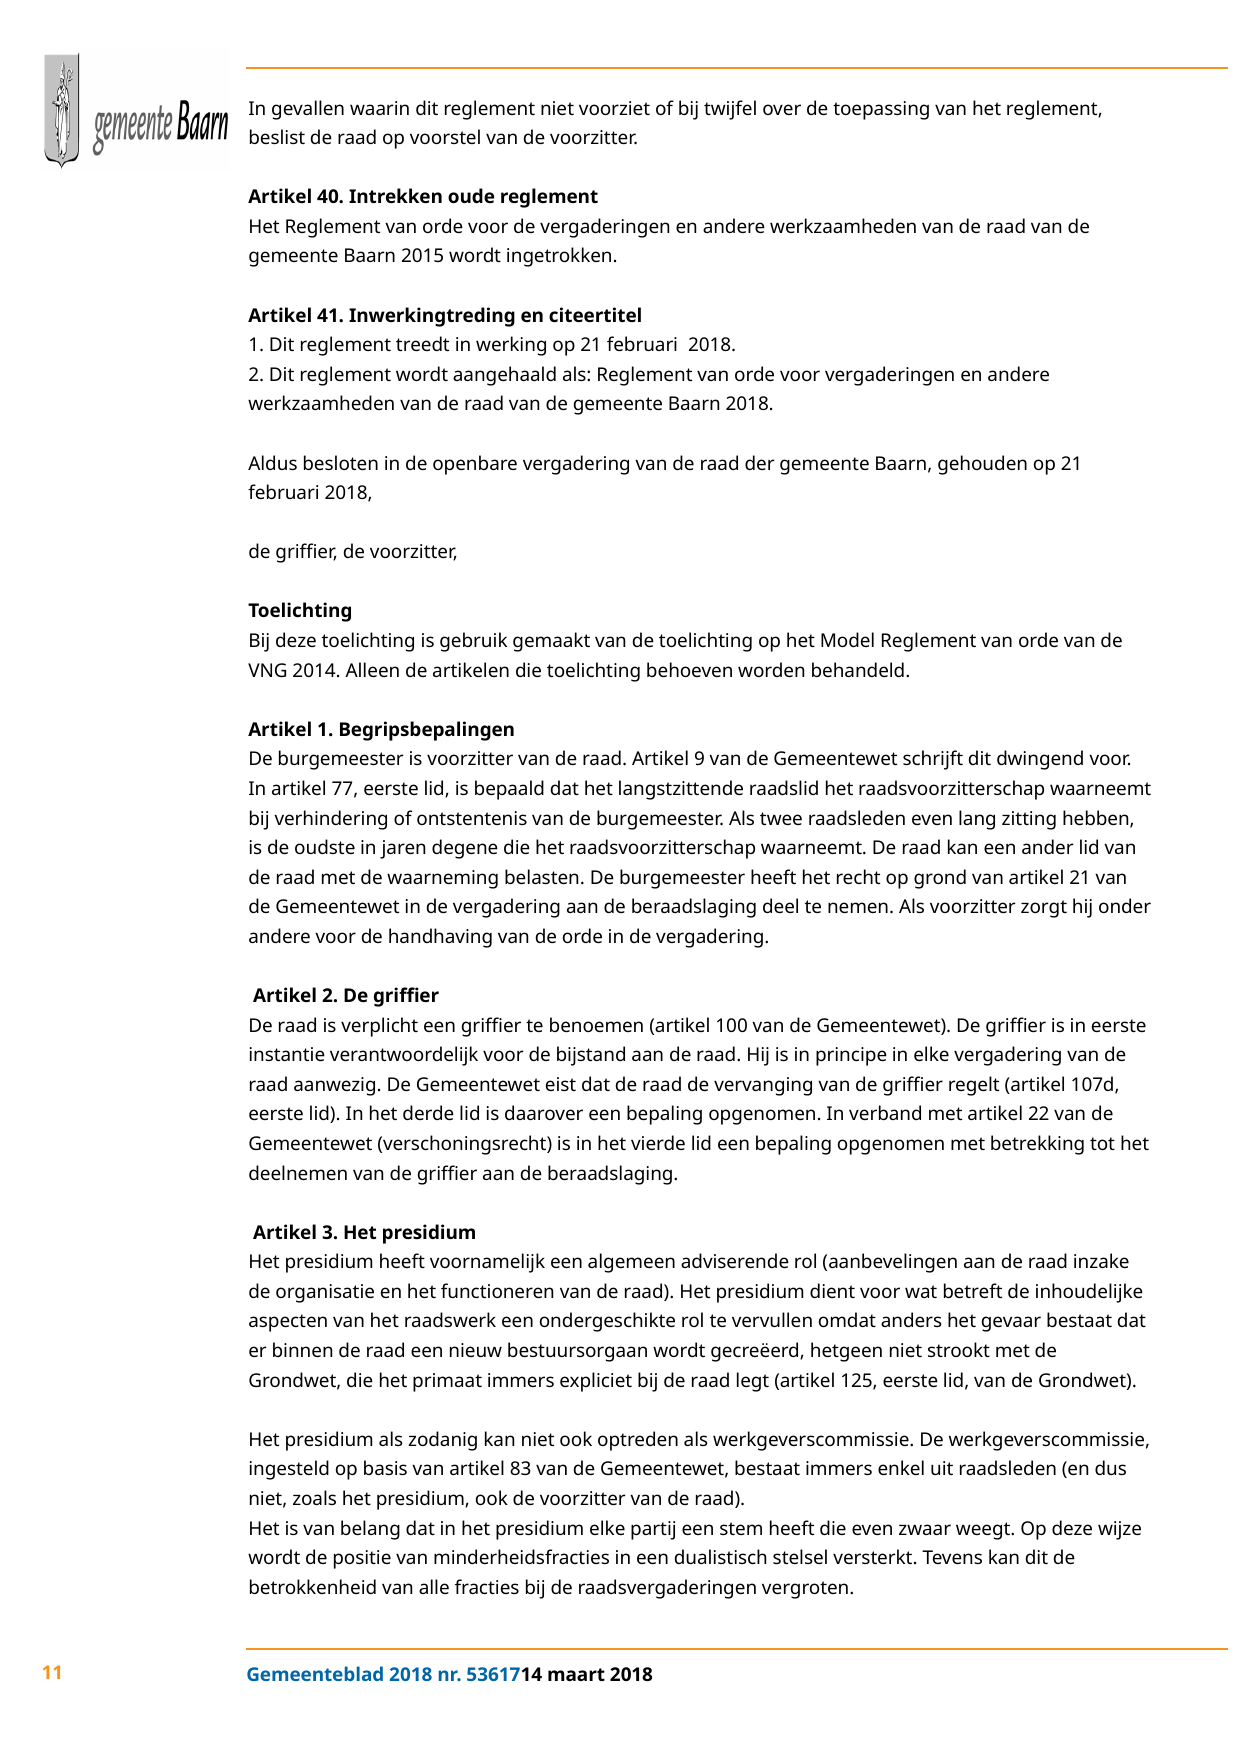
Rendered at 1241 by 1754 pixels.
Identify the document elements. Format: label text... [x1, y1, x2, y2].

text Bij deze toelichting is gebruik gemaakt van de toelichting op het Model Reglement van orde van de VNG 2014. Alleen de artikelen die toelichting behoeven worden behandeld. [248, 627, 1152, 683]
text Het presidium als zodanig kan niet ook optreden als werkgeverscommissie. De werkgeverscommissie, ingesteld op basis van artikel 83 van de Gemeentewet, bestaat immers enkel uit raadsleden (en dus niet, zoals het presidium, ook de voorzitter van de raad). [248, 1426, 1152, 1511]
text In gevallen waarin dit reglement niet voorziet of bij twijfel over de toepassing van het reglement, beslist de raad op voorstel van de voorzitter. [248, 95, 1152, 150]
text Artikel 1. Begripsbepalingen [248, 716, 1152, 742]
text de griffier, de voorzitter, [248, 538, 1152, 564]
text De burgemeester is voorzitter van de raad. Artikel 9 van de Gemeentewet schrijft dit dwingend voor. In artikel 77, eerste lid, is bepaald dat het langstzittende raadslid het raadsvoorzitterschap waarneemt bij verhindering of ontstentenis van de burgemeester. Als twee raadsleden even lang zitting hebben, is de oudste in jaren degene die het raadsvoorzitterschap waarneemt. De raad kan een ander lid van de raad met de waarneming belasten. De burgemeester heeft het recht op grond van artikel 21 van de Gemeentewet in de vergadering aan de beraadslaging deel te nemen. Als voorzitter zorgt hij onder andere voor de handhaving van de orde in de vergadering. [248, 746, 1152, 949]
text Toelichting [248, 598, 1152, 623]
text Artikel 2. De griffier [248, 982, 1152, 1008]
text Het presidium heeft voornamelijk een algemeen adviserende rol (aanbevelingen aan de raad inzake de organisatie en het functioneren van de raad). Het presidium dient voor wat betreft de inhoudelijke aspecten van het raadswerk een ondergeschikte rol te vervullen omdat anders het gevaar bestaat dat er binnen de raad een nieuw bestuursorgaan wordt gecreëerd, hetgeen niet strookt met de Grondwet, die het primaat immers expliciet bij de raad legt (artikel 125, eerste lid, van de Grondwet). [248, 1248, 1152, 1393]
picture [41, 47, 231, 172]
text 2. Dit reglement wordt aangehaald als: Reglement van orde voor vergaderingen en andere werkzaamheden van de raad van de gemeente Baarn 2018. [248, 361, 1152, 416]
text 1. Dit reglement treedt in werking op 21 februari 2018. [248, 331, 1152, 357]
text De raad is verplicht een griffier te benoemen (artikel 100 van de Gemeentewet). De griffier is in eerste instantie verantwoordelijk voor de bijstand aan de raad. Hij is in principe in elke vergadering van de raad aanwezig. De Gemeentewet eist dat de raad de vervanging van de griffier regelt (artikel 107d, eerste lid). In het derde lid is daarover een bepaling opgenomen. In verband met artikel 22 van de Gemeentewet (verschoningsrecht) is in het vierde lid een bepaling opgenomen met betrekking tot het deelnemen van de griffier aan de beraadslaging. [248, 1012, 1152, 1186]
text Aldus besloten in de openbare vergadering van de raad der gemeente Baarn, gehouden op 21 februari 2018, [248, 450, 1152, 505]
text Het is van belang dat in het presidium elke partij een stem heeft die even zwaar weegt. Op deze wijze wordt de positie van minderheidsfracties in een dualistisch stelsel versterkt. Tevens kan dit de betrokkenheid van alle fracties bij de raadsvergaderingen vergroten. [248, 1515, 1152, 1600]
text Artikel 41. Inwerkingtreding en citeertitel [248, 302, 1152, 328]
text Artikel 3. Het presidium [248, 1219, 1152, 1245]
text Artikel 40. Intrekken oude reglement [248, 183, 1152, 209]
text Het Reglement van orde voor de vergaderingen en andere werkzaamheden van de raad van de gemeente Baarn 2015 wordt ingetrokken. [248, 213, 1152, 268]
